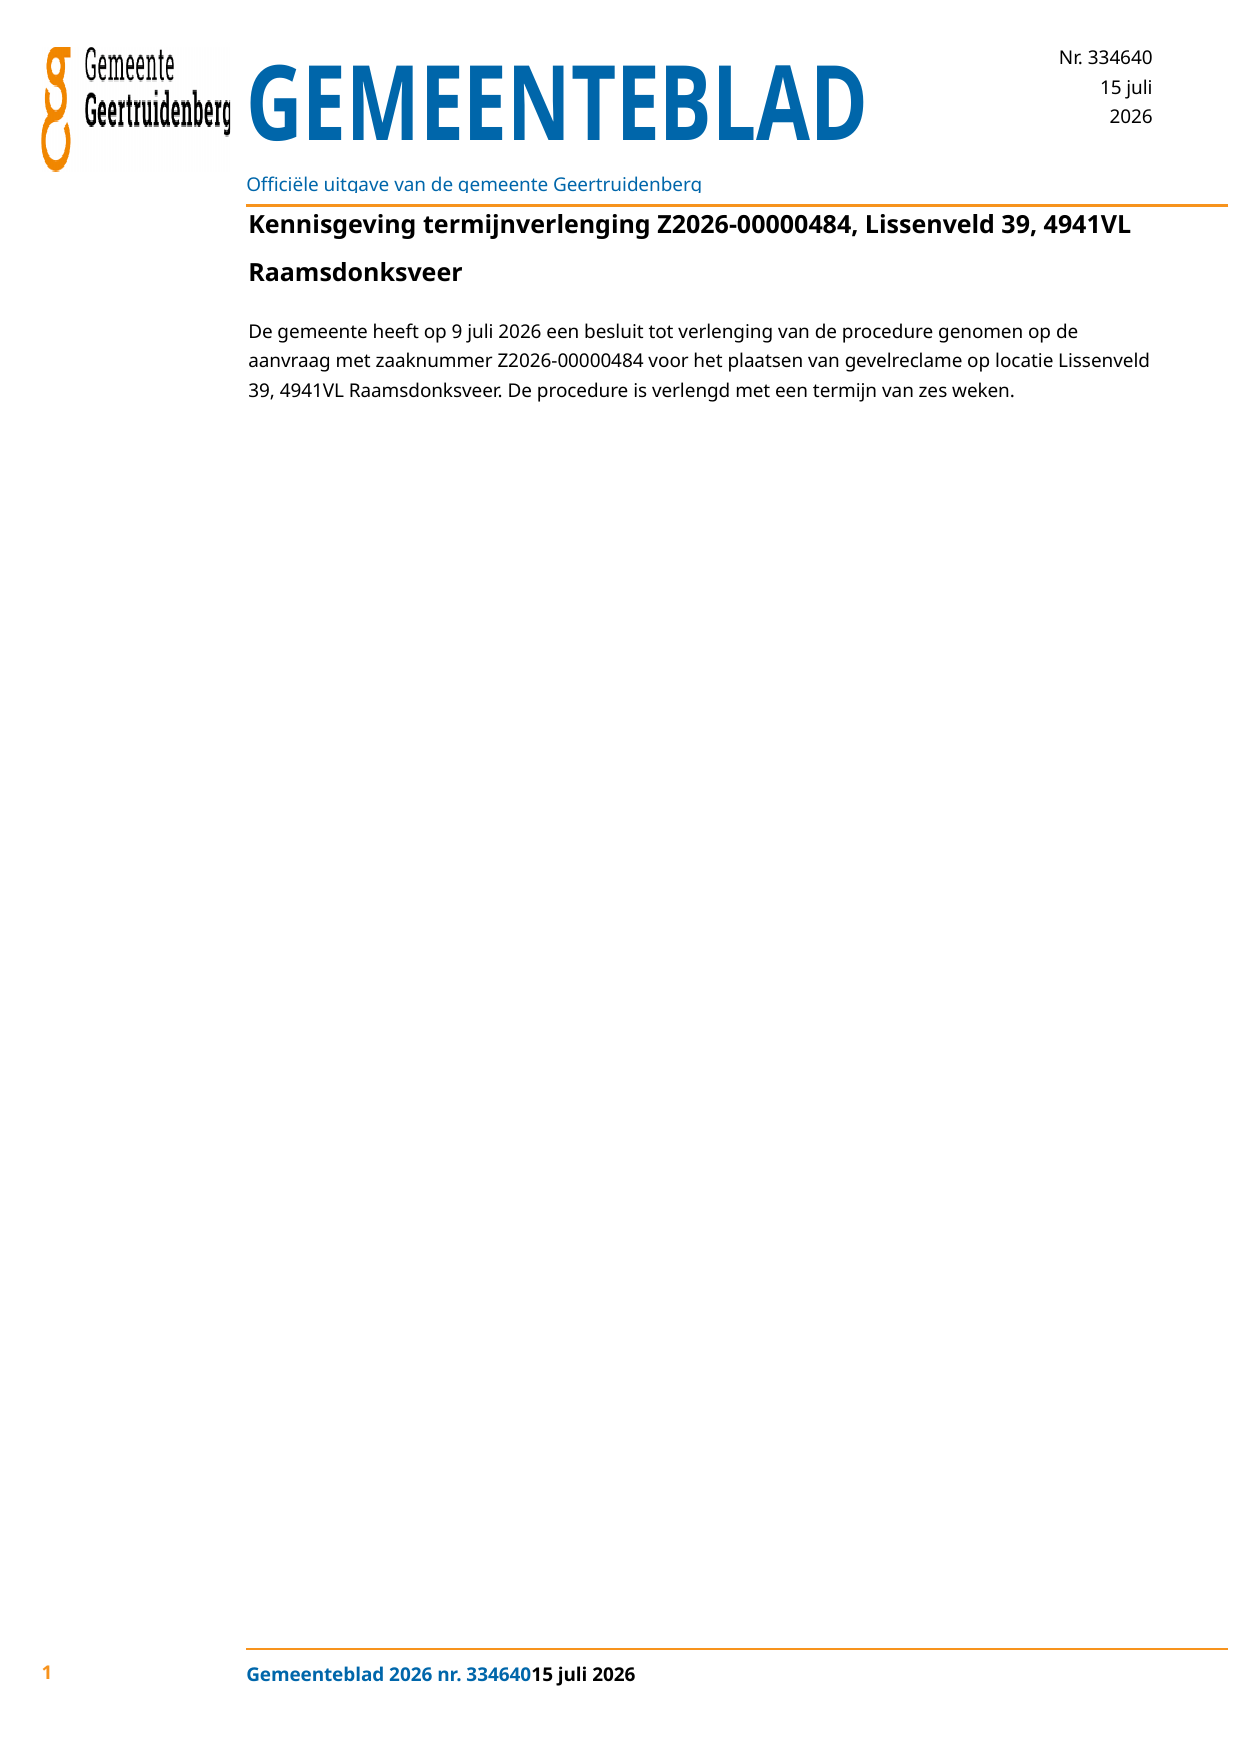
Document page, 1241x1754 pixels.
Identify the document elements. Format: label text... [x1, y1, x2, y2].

picture [41, 47, 231, 172]
text De gemeente heeft op 9 juli 2026 een besluit tot verlenging van de procedure genomen op de aanvraag met zaaknummer Z2026-00000484 voor het plaatsen van gevelreclame op locatie Lissenveld 39, 4941VL Raamsdonksveer. De procedure is verlengd met een termijn van zes weken. [248, 318, 1152, 403]
text Kennisgeving termijnverlenging Z2026-00000484, Lissenveld 39, 4941VL Raamsdonksveer [248, 207, 1152, 288]
